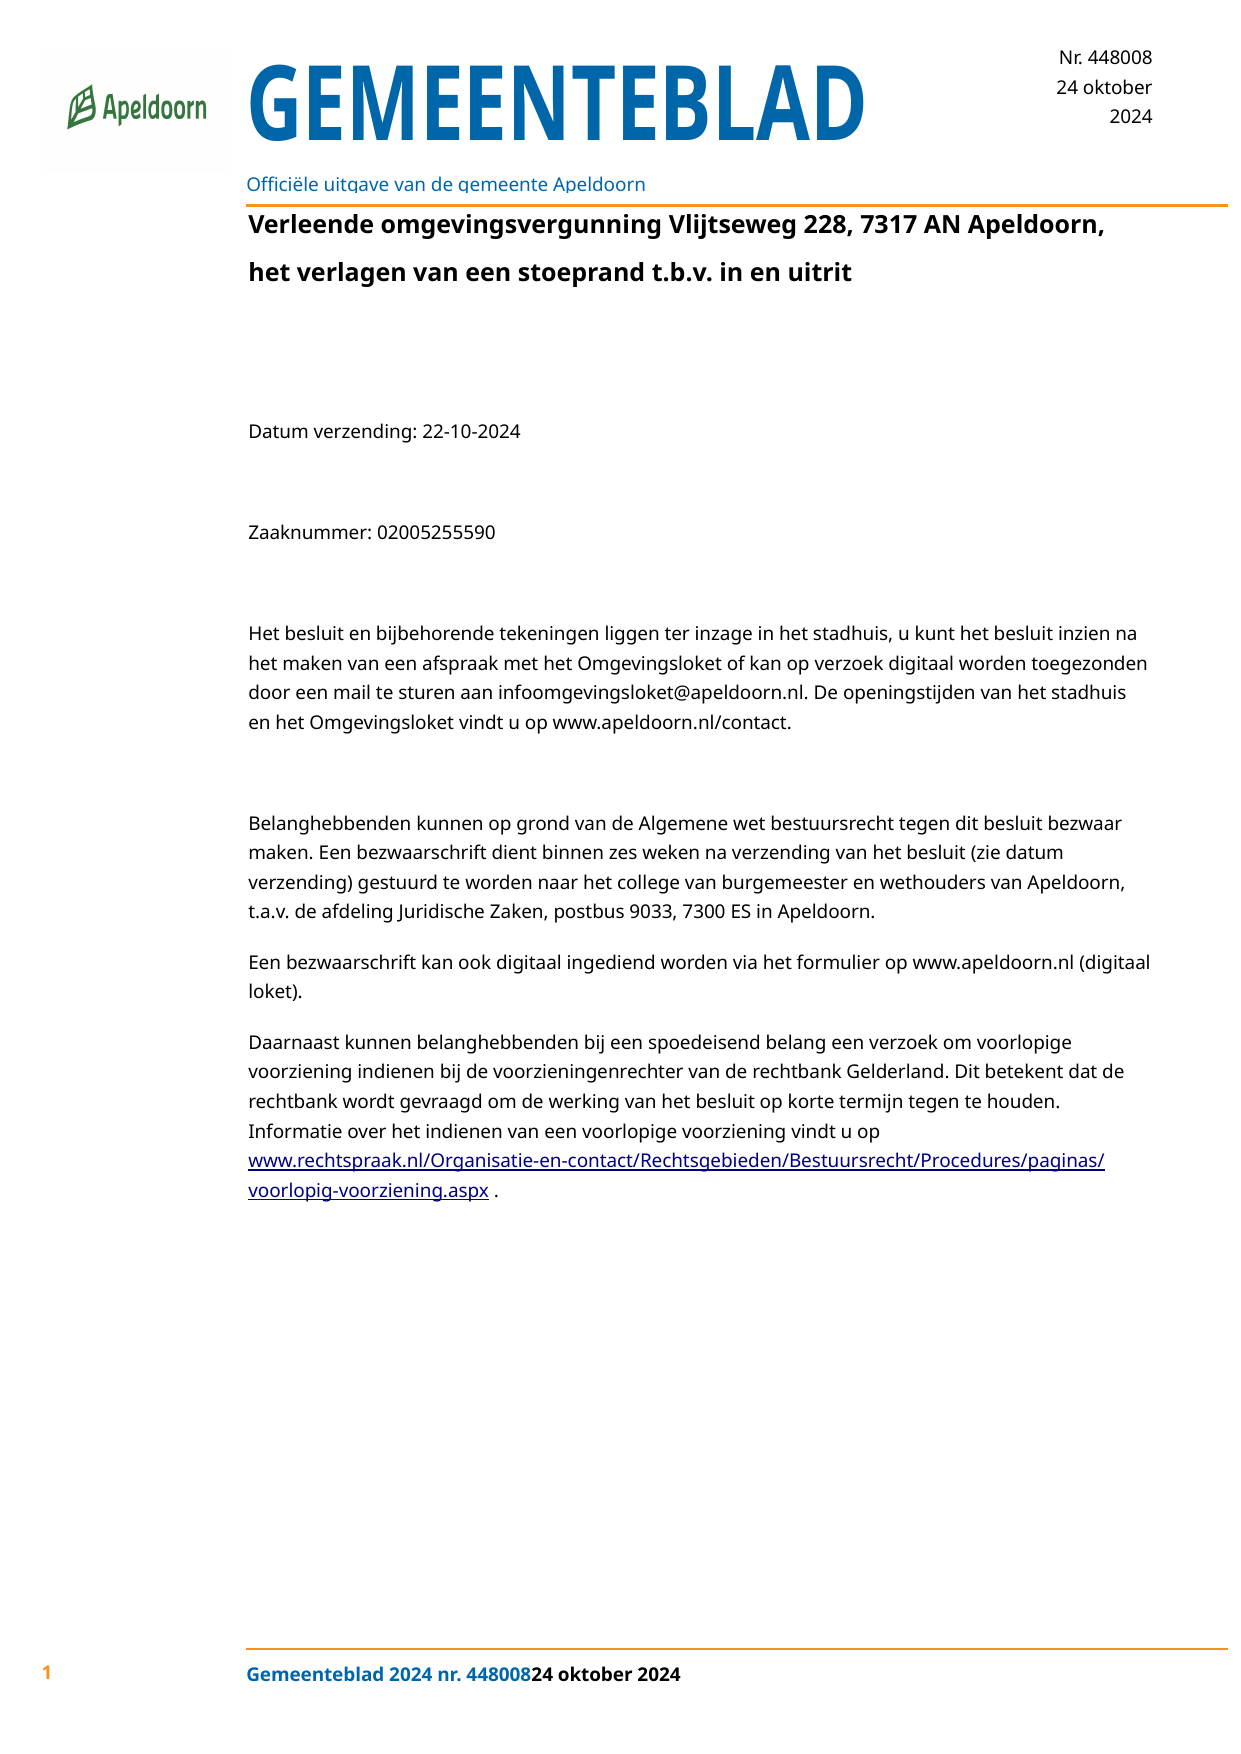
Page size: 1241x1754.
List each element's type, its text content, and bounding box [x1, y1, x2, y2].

text Daarnaast kunnen belanghebbenden bij een spoedeisend belang een verzoek om voorlopige voorziening indienen bij de voorzieningenrechter van de rechtbank Gelderland. Dit betekent dat de rechtbank wordt gevraagd om de werking van het besluit op korte termijn tegen te houden. Informatie over het indienen van een voorlopige voorziening vindt u op www.rechtspraak.nl/Organisatie-en-contact/Rechtsgebieden/Bestuursrecht/Procedures/paginas/voorlopig-voorziening.aspx . [248, 1029, 1152, 1203]
text Verleende omgevingsvergunning Vlijtseweg 228, 7317 AN Apeldoorn, het verlagen van een stoeprand t.b.v. in en uitrit [248, 207, 1152, 288]
text Het besluit en bijbehorende tekeningen liggen ter inzage in het stadhuis, u kunt het besluit inzien na het maken van een afspraak met het Omgevingsloket of kan op verzoek digitaal worden toegezonden door een mail te sturen aan infoomgevingsloket@apeldoorn.nl. De openingstijden van het stadhuis en het Omgevingsloket vindt u op www.apeldoorn.nl/contact. [248, 620, 1152, 735]
text Datum verzending: 22-10-2024 [248, 419, 1152, 444]
text Een bezwaarschrift kan ook digitaal ingediend worden via het formulier op www.apeldoorn.nl (digitaal loket). [248, 949, 1152, 1004]
picture [41, 47, 231, 172]
text Zaaknummer: 02005255590 [248, 519, 1152, 545]
text Belanghebbenden kunnen op grond van de Algemene wet bestuursrecht tegen dit besluit bezwaar maken. Een bezwaarschrift dient binnen zes weken na verzending van het besluit (zie datum verzending) gestuurd te worden naar het college van burgemeester en wethouders van Apeldoorn, t.a.v. de afdeling Juridische Zaken, postbus 9033, 7300 ES in Apeldoorn. [248, 810, 1152, 924]
